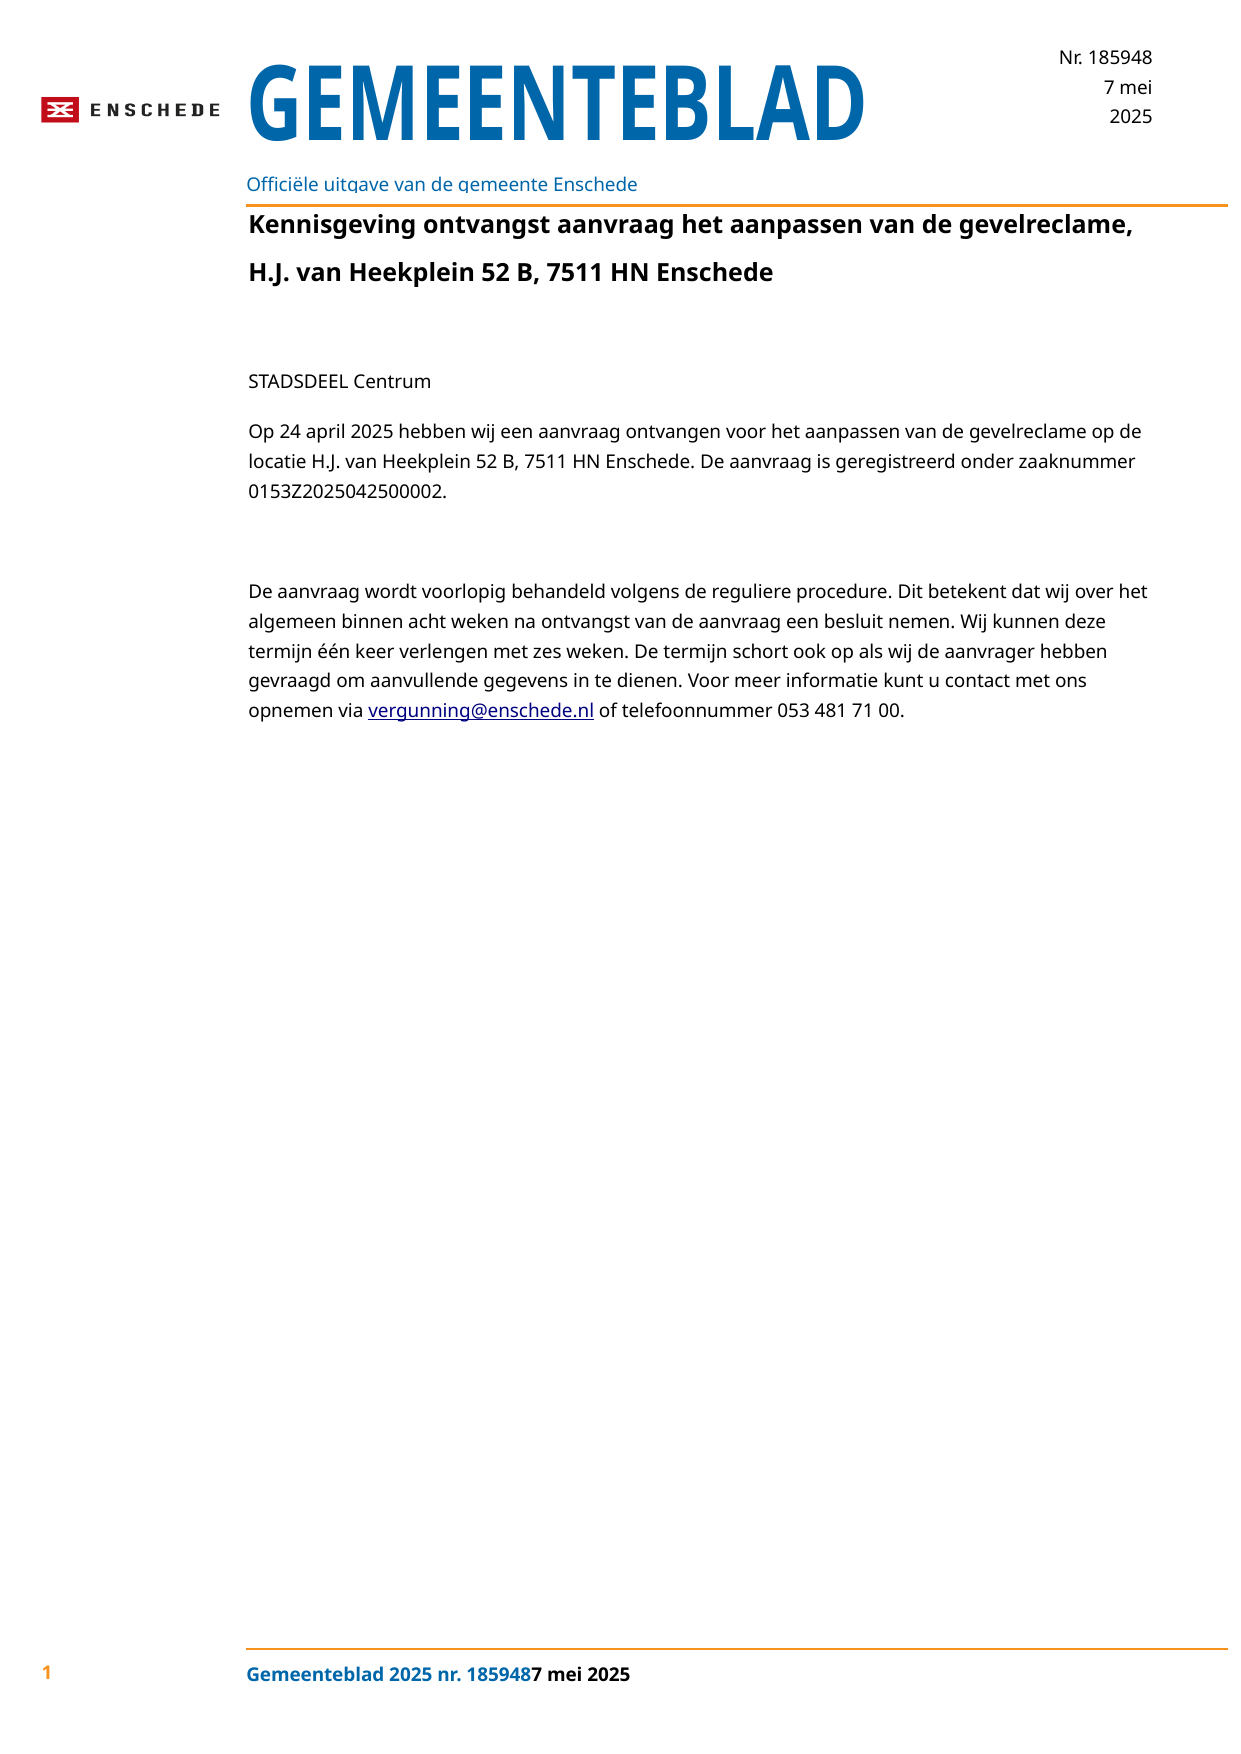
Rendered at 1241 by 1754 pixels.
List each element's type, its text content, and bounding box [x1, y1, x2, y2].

picture [41, 47, 231, 172]
text Op 24 april 2025 hebben wij een aanvraag ontvangen voor het aanpassen van de gevelreclame op de locatie H.J. van Heekplein 52 B, 7511 HN Enschede. De aanvraag is geregistreerd onder zaaknummer 0153Z2025042500002. [248, 419, 1152, 504]
text Kennisgeving ontvangst aanvraag het aanpassen van de gevelreclame, H.J. van Heekplein 52 B, 7511 HN Enschede [248, 207, 1152, 288]
text STADSDEEL Centrum [248, 368, 1152, 394]
text De aanvraag wordt voorlopig behandeld volgens de reguliere procedure. Dit betekent dat wij over het algemeen binnen acht weken na ontvangst van de aanvraag een besluit nemen. Wij kunnen deze termijn één keer verlengen met zes weken. De termijn schort ook op als wij de aanvrager hebben gevraagd om aanvullende gegevens in te dienen. Voor meer informatie kunt u contact met ons opnemen via vergunning@enschede.nl of telefoonnummer 053 481 71 00. [248, 579, 1152, 723]
